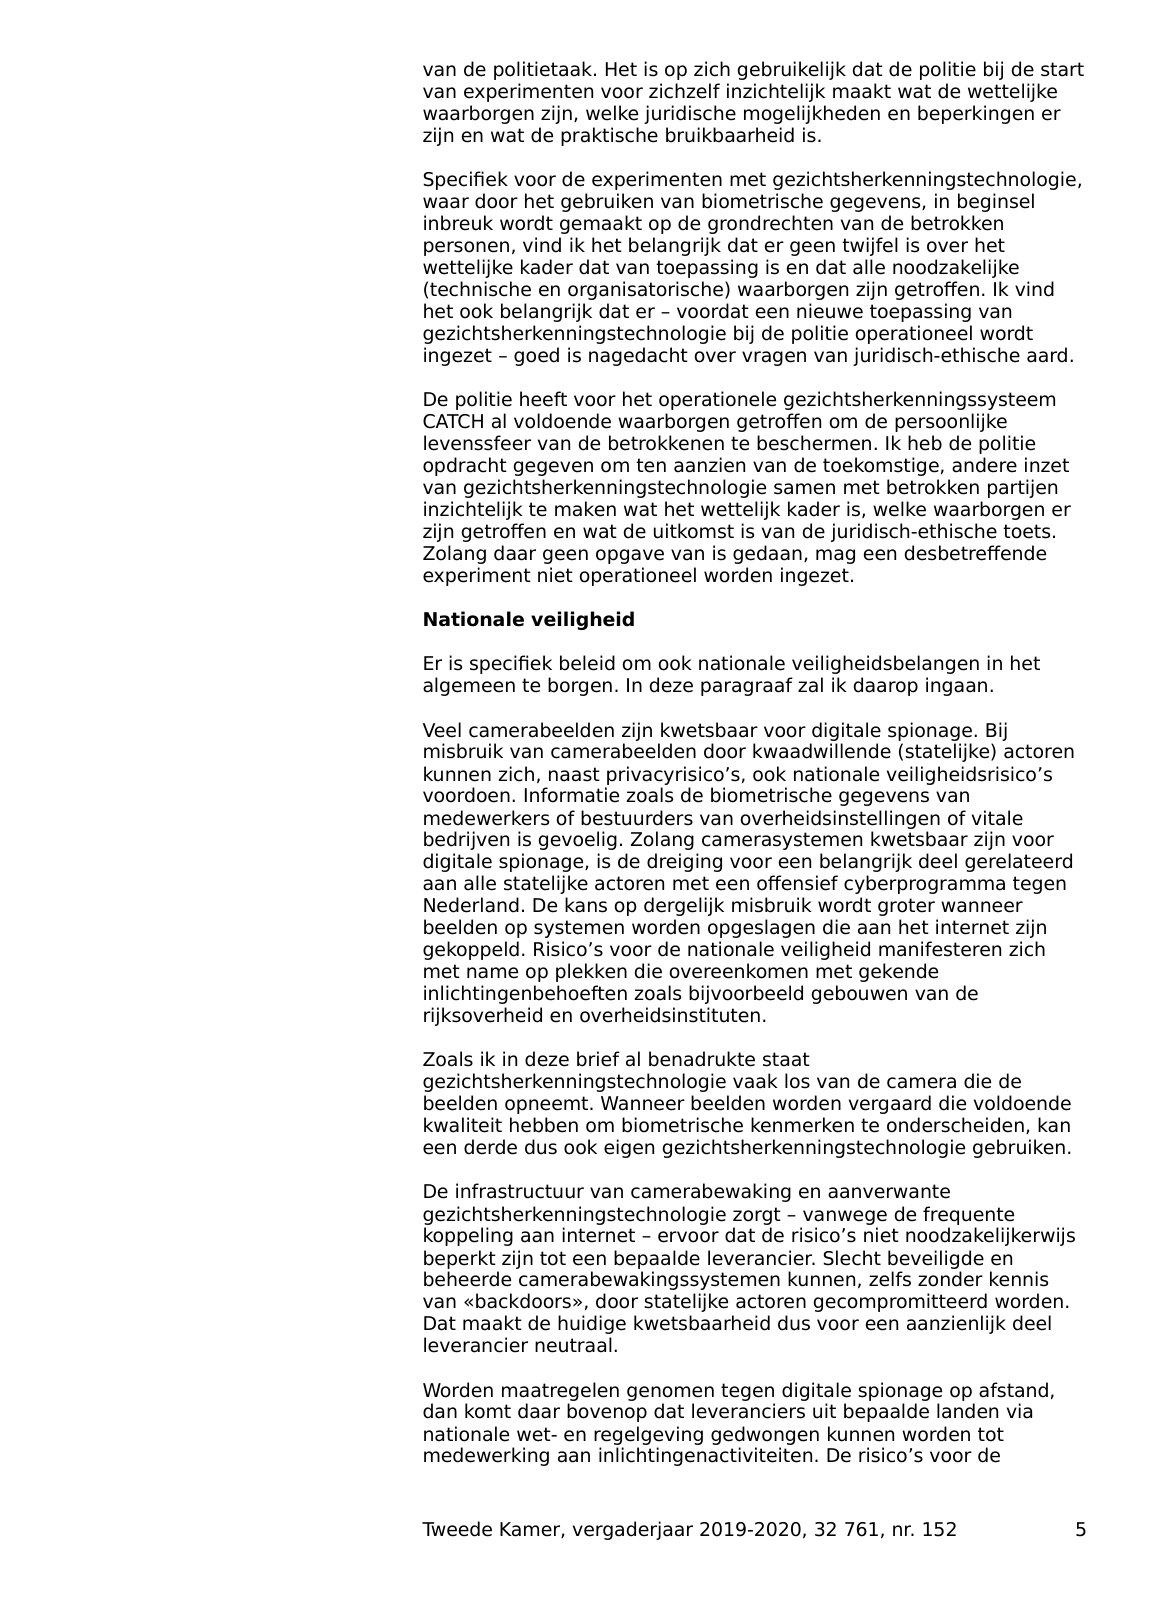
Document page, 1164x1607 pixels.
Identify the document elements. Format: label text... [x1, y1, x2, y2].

text De politie heeft voor het operationele gezichtsherkenningssysteem CATCH al voldoende waarborgen getroffen om de persoonlijke levenssfeer van de betrokkenen te beschermen. Ik heb de politie opdracht gegeven om ten aanzien van de toekomstige, andere inzet van gezichtsherkenningstechnologie samen met betrokken partijen inzichtelijk te maken wat het wettelijk kader is, welke waarborgen er zijn getroffen en wat de uitkomst is van de juridisch-ethische toets. Zolang daar geen opgave van is gedaan, mag een desbetreffende experiment niet operationeel worden ingezet. [422, 389, 1087, 587]
text Worden maatregelen genomen tegen digitale spionage op afstand, dan komt daar bovenop dat leveranciers uit bepaalde landen via nationale wet- en regelgeving gedwongen kunnen worden tot medewerking aan inlichtingenactiviteiten. De risico’s voor de [422, 1379, 1087, 1467]
text De infrastructuur van camerabewaking en aanverwante gezichtsherkenningstechnologie zorgt – vanwege de frequente koppeling aan internet – ervoor dat de risico’s niet noodzakelijkerwijs beperkt zijn tot een bepaalde leverancier. Slecht beveiligde en beheerde camerabewakingssystemen kunnen, zelfs zonder kennis van «backdoors», door statelijke actoren gecompromitteerd worden. Dat maakt de huidige kwetsbaarheid dus voor een aanzienlijk deel leverancier neutraal. [422, 1181, 1087, 1357]
text Specifiek voor de experimenten met gezichtsherkenningstechnologie, waar door het gebruiken van biometrische gegevens, in beginsel inbreuk wordt gemaakt op de grondrechten van de betrokken personen, vind ik het belangrijk dat er geen twijfel is over het wettelijke kader dat van toepassing is en dat alle noodzakelijke (technische en organisatorische) waarborgen zijn getroffen. Ik vind het ook belangrijk dat er – voordat een nieuwe toepassing van gezichtsherkenningstechnologie bij de politie operationeel wordt ingezet – goed is nagedacht over vragen van juridisch-ethische aard. [422, 169, 1087, 367]
text Er is specifiek beleid om ook nationale veiligheidsbelangen in het algemeen te borgen. In deze paragraaf zal ik daarop ingaan. [422, 653, 1087, 697]
text van de politietaak. Het is op zich gebruikelijk dat de politie bij de start van experimenten voor zichzelf inzichtelijk maakt wat de wettelijke waarborgen zijn, welke juridische mogelijkheden en beperkingen er zijn en wat de praktische bruikbaarheid is. [422, 59, 1087, 147]
subtitle Nationale veiligheid [422, 609, 1087, 631]
text Veel camerabeelden zijn kwetsbaar voor digitale spionage. Bij misbruik van camerabeelden door kwaadwillende (statelijke) actoren kunnen zich, naast privacyrisico’s, ook nationale veiligheidsrisico’s voordoen. Informatie zoals de biometrische gegevens van medewerkers of bestuurders van overheidsinstellingen of vitale bedrijven is gevoelig. Zolang camerasystemen kwetsbaar zijn voor digitale spionage, is de dreiging voor een belangrijk deel gerelateerd aan alle statelijke actoren met een offensief cyberprogramma tegen Nederland. De kans op dergelijk misbruik wordt groter wanneer beelden op systemen worden opgeslagen die aan het internet zijn gekoppeld. Risico’s voor de nationale veiligheid manifesteren zich met name op plekken die overeenkomen met gekende inlichtingenbehoeften zoals bijvoorbeeld gebouwen van de rijksoverheid en overheidsinstituten. [422, 719, 1087, 1027]
text Zoals ik in deze brief al benadrukte staat gezichtsherkenningstechnologie vaak los van de camera die de beelden opneemt. Wanneer beelden worden vergaard die voldoende kwaliteit hebben om biometrische kenmerken te onderscheiden, kan een derde dus ook eigen gezichtsherkenningstechnologie gebruiken. [422, 1049, 1087, 1159]
